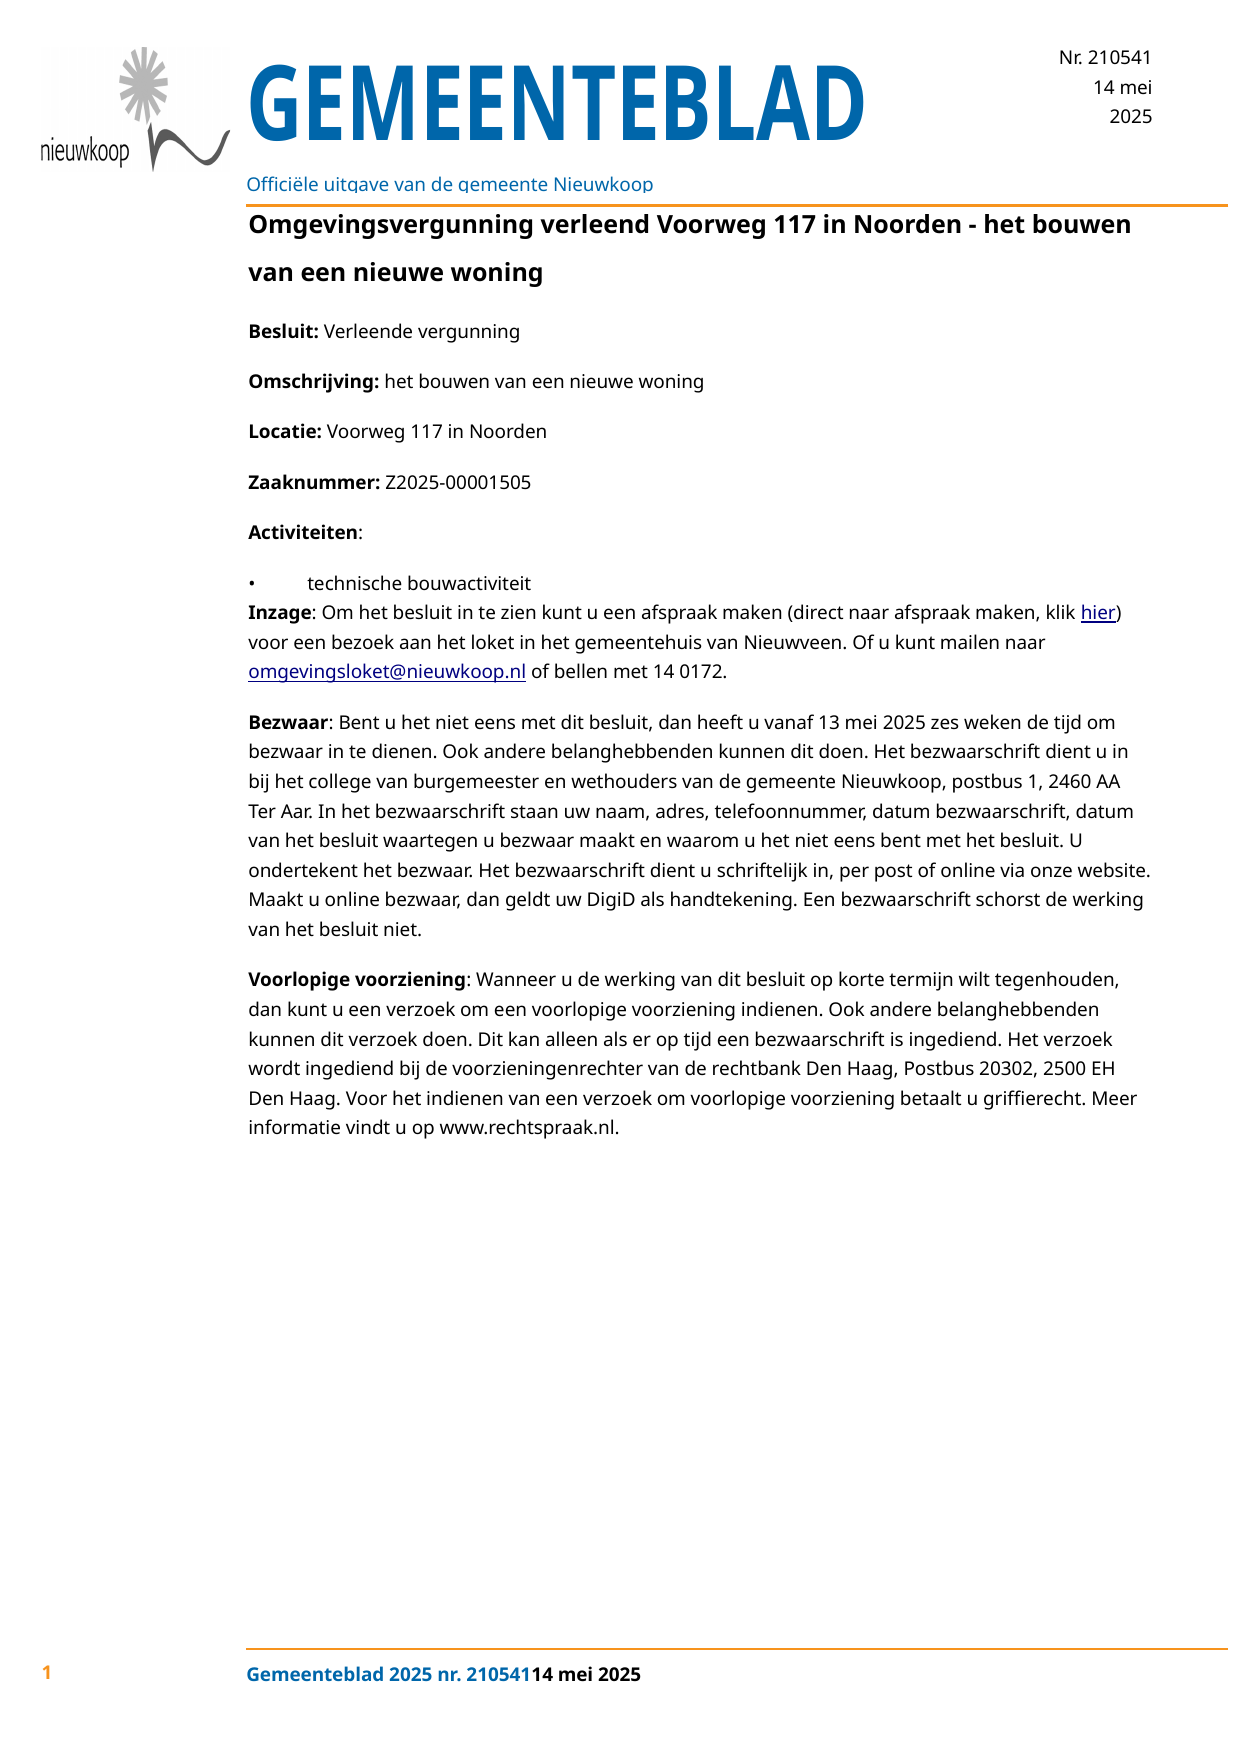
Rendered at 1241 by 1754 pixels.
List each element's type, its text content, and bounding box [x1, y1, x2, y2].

text Inzage: Om het besluit in te zien kunt u een afspraak maken (direct naar afspraak maken, klik hier) voor een bezoek aan het loket in het gemeentehuis van Nieuwveen. Of u kunt mailen naar omgevingsloket@nieuwkoop.nl of bellen met 14 0172. [248, 599, 1152, 684]
text Activiteiten: [248, 519, 1152, 545]
list technische bouwactiviteit [248, 570, 1152, 596]
text Voorlopige voorziening: Wanneer u de werking van dit besluit op korte termijn wilt tegenhouden, dan kunt u een verzoek om een voorlopige voorziening indienen. Ook andere belanghebbenden kunnen dit verzoek doen. Dit kan alleen als er op tijd een bezwaarschrift is ingediend. Het verzoek wordt ingediend bij de voorzieningenrechter van de rechtbank Den Haag, Postbus 20302, 2500 EH Den Haag. Voor het indienen van een verzoek om voorlopige voorziening betaalt u griffierecht. Meer informatie vindt u op www.rechtspraak.nl. [248, 967, 1152, 1140]
text Omgevingsvergunning verleend Voorweg 117 in Noorden - het bouwen van een nieuwe woning [248, 207, 1152, 288]
text Besluit: Verleende vergunning [248, 318, 1152, 344]
text Omschrijving: het bouwen van een nieuwe woning [248, 368, 1152, 394]
text Locatie: Voorweg 117 in Noorden [248, 419, 1152, 444]
text Zaaknummer: Z2025-00001505 [248, 469, 1152, 495]
picture [41, 47, 231, 172]
text Bezwaar: Bent u het niet eens met dit besluit, dan heeft u vanaf 13 mei 2025 zes weken de tijd om bezwaar in te dienen. Ook andere belanghebbenden kunnen dit doen. Het bezwaarschrift dient u in bij het college van burgemeester en wethouders van de gemeente Nieuwkoop, postbus 1, 2460 AA Ter Aar. In het bezwaarschrift staan uw naam, adres, telefoonnummer, datum bezwaarschrift, datum van het besluit waartegen u bezwaar maakt en waarom u het niet eens bent met het besluit. U ondertekent het bezwaar. Het bezwaarschrift dient u schriftelijk in, per post of online via onze website. Maakt u online bezwaar, dan geldt uw DigiD als handtekening. Een bezwaarschrift schorst de werking van het besluit niet. [248, 709, 1152, 942]
